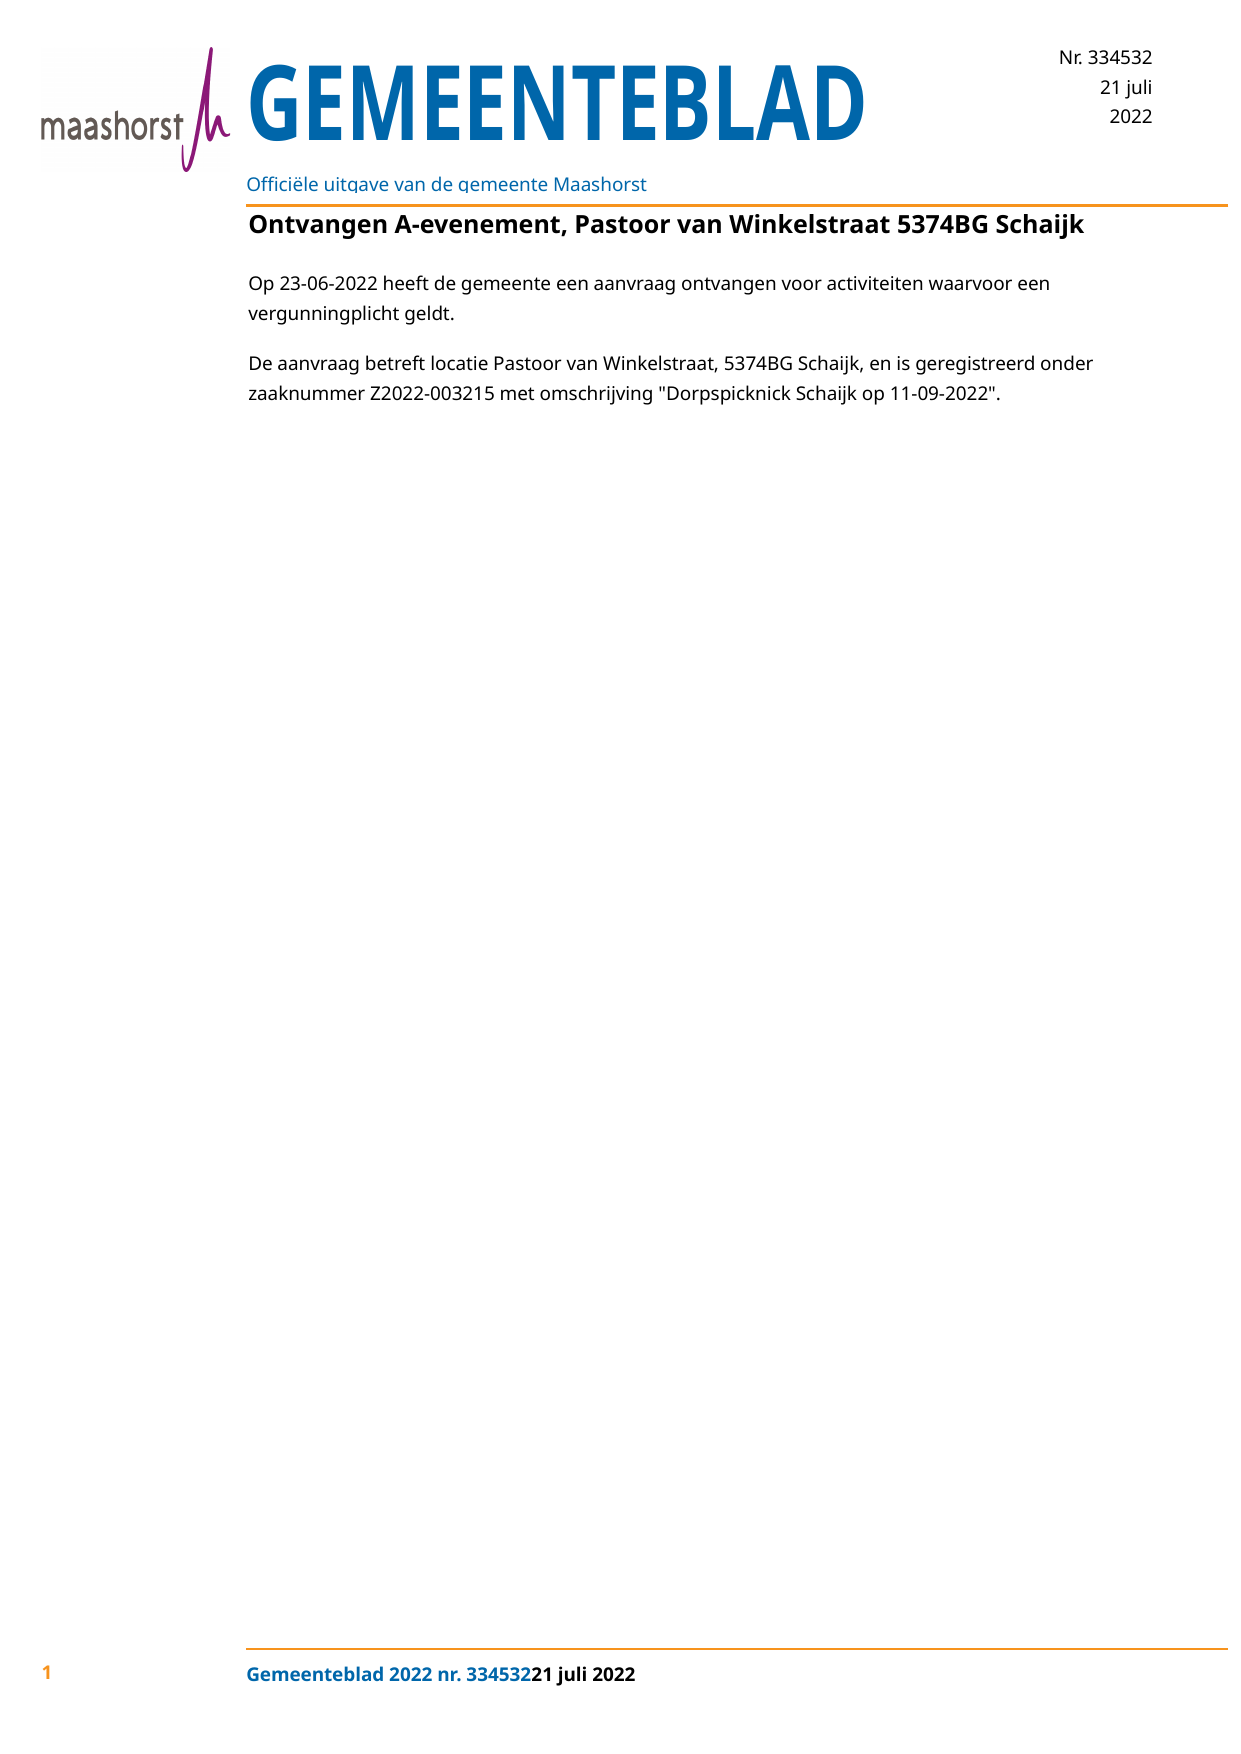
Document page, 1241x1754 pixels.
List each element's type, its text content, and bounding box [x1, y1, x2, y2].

text Op 23-06-2022 heeft de gemeente een aanvraag ontvangen voor activiteiten waarvoor een vergunningplicht geldt. [248, 270, 1152, 326]
picture [41, 47, 231, 172]
text Ontvangen A-evenement, Pastoor van Winkelstraat 5374BG Schaijk [248, 207, 1152, 241]
text De aanvraag betreft locatie Pastoor van Winkelstraat, 5374BG Schaijk, en is geregistreerd onder zaaknummer Z2022-003215 met omschrijving "Dorpspicknick Schaijk op 11-09-2022". [248, 350, 1152, 406]
